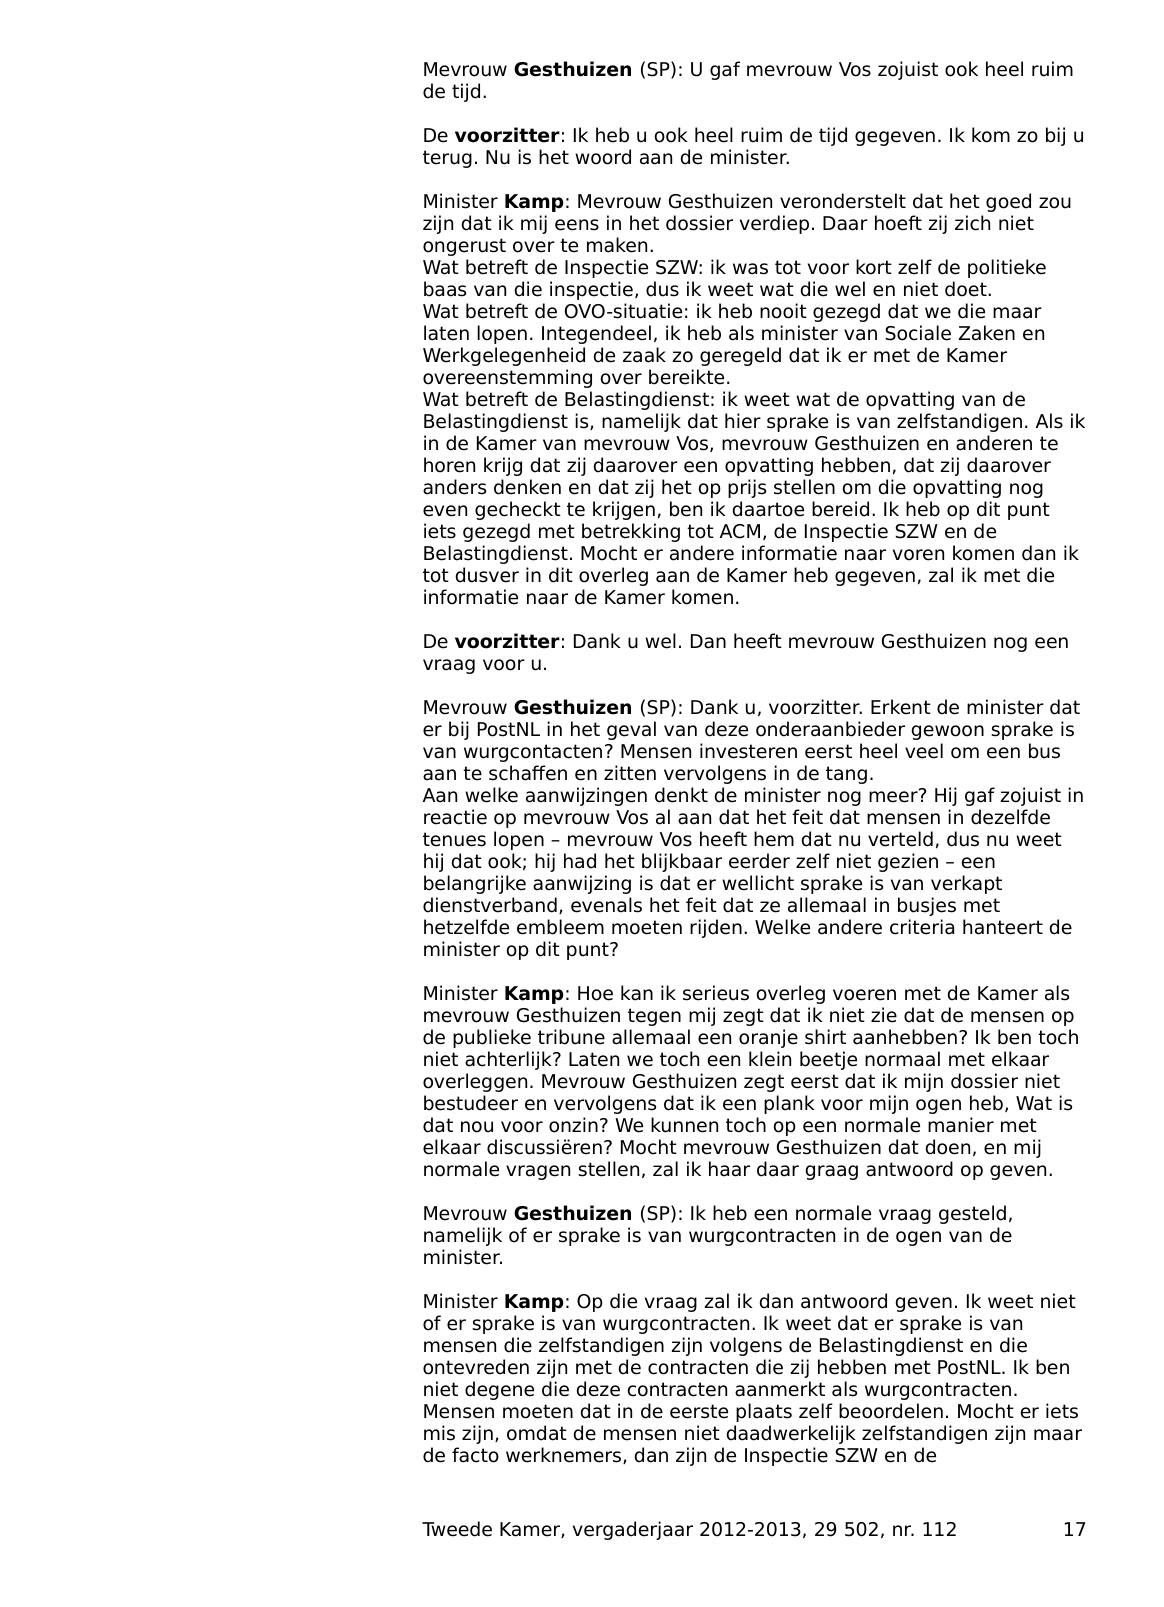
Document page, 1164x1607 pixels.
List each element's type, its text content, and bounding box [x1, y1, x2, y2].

text Mevrouw Gesthuizen (SP): U gaf mevrouw Vos zojuist ook heel ruim de tijd. [422, 59, 1087, 103]
text Minister Kamp: Hoe kan ik serieus overleg voeren met de Kamer als mevrouw Gesthuizen tegen mij zegt dat ik niet zie dat de mensen op de publieke tribune allemaal een oranje shirt aanhebben? Ik ben toch niet achterlijk? Laten we toch een klein beetje normaal met elkaar overleggen. Mevrouw Gesthuizen zegt eerst dat ik mijn dossier niet bestudeer en vervolgens dat ik een plank voor mijn ogen heb, Wat is dat nou voor onzin? We kunnen toch op een normale manier met elkaar discussiëren? Mocht mevrouw Gesthuizen dat doen, en mij normale vragen stellen, zal ik haar daar graag antwoord op geven. [422, 983, 1087, 1181]
text Mevrouw Gesthuizen (SP): Ik heb een normale vraag gesteld, namelijk of er sprake is van wurgcontracten in de ogen van de minister. [422, 1203, 1087, 1269]
text Minister Kamp: Mevrouw Gesthuizen veronderstelt dat het goed zou zijn dat ik mij eens in het dossier verdiep. Daar hoeft zij zich niet ongerust over te maken. [422, 191, 1087, 257]
text Wat betreft de OVO-situatie: ik heb nooit gezegd dat we die maar laten lopen. Integendeel, ik heb als minister van Sociale Zaken en Werkgelegenheid de zaak zo geregeld dat ik er met de Kamer overeenstemming over bereikte. [422, 301, 1087, 389]
text De voorzitter: Dank u wel. Dan heeft mevrouw Gesthuizen nog een vraag voor u. [422, 631, 1087, 675]
text Mevrouw Gesthuizen (SP): Dank u, voorzitter. Erkent de minister dat er bij PostNL in het geval van deze onderaanbieder gewoon sprake is van wurgcontacten? Mensen investeren eerst heel veel om een bus aan te schaffen en zitten vervolgens in de tang. [422, 697, 1087, 785]
text Aan welke aanwijzingen denkt de minister nog meer? Hij gaf zojuist in reactie op mevrouw Vos al aan dat het feit dat mensen in dezelfde tenues lopen – mevrouw Vos heeft hem dat nu verteld, dus nu weet hij dat ook; hij had het blijkbaar eerder zelf niet gezien – een belangrijke aanwijzing is dat er wellicht sprake is van verkapt dienstverband, evenals het feit dat ze allemaal in busjes met hetzelfde embleem moeten rijden. Welke andere criteria hanteert de minister op dit punt? [422, 785, 1087, 961]
text Wat betreft de Inspectie SZW: ik was tot voor kort zelf de politieke baas van die inspectie, dus ik weet wat die wel en niet doet. [422, 257, 1087, 301]
text Minister Kamp: Op die vraag zal ik dan antwoord geven. Ik weet niet of er sprake is van wurgcontracten. Ik weet dat er sprake is van mensen die zelfstandigen zijn volgens de Belastingdienst en die ontevreden zijn met de contracten die zij hebben met PostNL. Ik ben niet degene die deze contracten aanmerkt als wurgcontracten. Mensen moeten dat in de eerste plaats zelf beoordelen. Mocht er iets mis zijn, omdat de mensen niet daadwerkelijk zelfstandigen zijn maar de facto werknemers, dan zijn de Inspectie SZW en de [422, 1291, 1087, 1467]
text Wat betreft de Belastingdienst: ik weet wat de opvatting van de Belastingdienst is, namelijk dat hier sprake is van zelfstandigen. Als ik in de Kamer van mevrouw Vos, mevrouw Gesthuizen en anderen te horen krijg dat zij daarover een opvatting hebben, dat zij daarover anders denken en dat zij het op prijs stellen om die opvatting nog even gecheckt te krijgen, ben ik daartoe bereid. Ik heb op dit punt iets gezegd met betrekking tot ACM, de Inspectie SZW en de Belastingdienst. Mocht er andere informatie naar voren komen dan ik tot dusver in dit overleg aan de Kamer heb gegeven, zal ik met die informatie naar de Kamer komen. [422, 389, 1087, 609]
text De voorzitter: Ik heb u ook heel ruim de tijd gegeven. Ik kom zo bij u terug. Nu is het woord aan de minister. [422, 125, 1087, 169]
